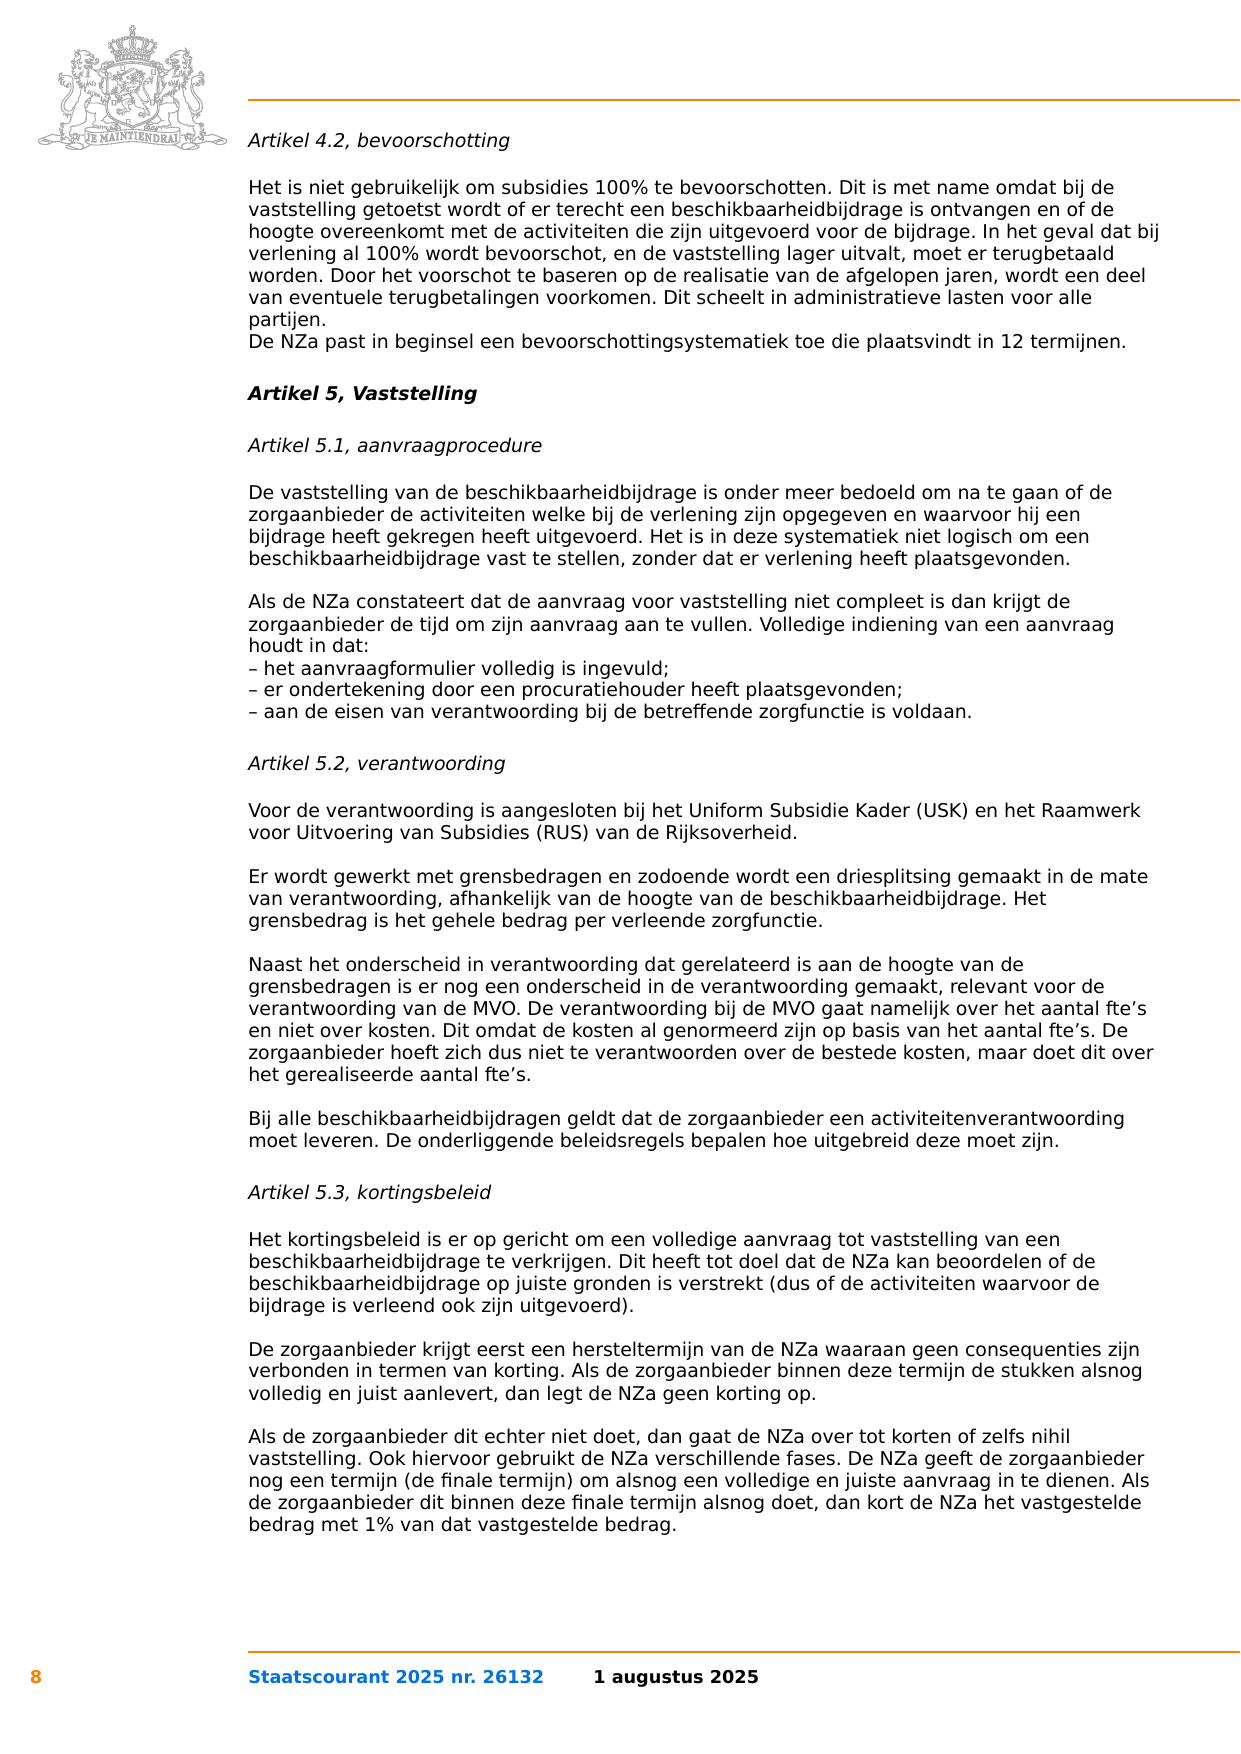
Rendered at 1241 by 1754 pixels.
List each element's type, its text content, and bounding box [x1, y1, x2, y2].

text – er ondertekening door een procuratiehouder heeft plaatsgevonden; [248, 679, 1163, 701]
text Bij alle beschikbaarheidbijdragen geldt dat de zorgaanbieder een activiteitenverantwoording moet leveren. De onderliggende beleidsregels bepalen hoe uitgebreid deze moet zijn. [248, 1108, 1163, 1152]
text De vaststelling van de beschikbaarheidbijdrage is onder meer bedoeld om na te gaan of de zorgaanbieder de activiteiten welke bij de verlening zijn opgegeven en waarvoor hij een bijdrage heeft gekregen heeft uitgevoerd. Het is in deze systematiek niet logisch om een beschikbaarheidbijdrage vast te stellen, zonder dat er verlening heeft plaatsgevonden. [248, 482, 1163, 569]
text – het aanvraagformulier volledig is ingevuld; [248, 657, 1163, 679]
text Als de NZa constateert dat de aanvraag voor vaststelling niet compleet is dan krijgt de zorgaanbieder de tijd om zijn aanvraag aan te vullen. Volledige indiening van een aanvraag houdt in dat: [248, 591, 1163, 657]
subtitle Artikel 5.2, verantwoording [248, 753, 1163, 775]
picture [38, 25, 227, 150]
subtitle Artikel 5, Vaststelling [248, 383, 1163, 405]
text Voor de verantwoording is aangesloten bij het Uniform Subsidie Kader (USK) en het Raamwerk voor Uitvoering van Subsidies (RUS) van de Rijksoverheid. [248, 800, 1163, 844]
subtitle Artikel 4.2, bevoorschotting [248, 130, 1163, 152]
text De zorgaanbieder krijgt eerst een hersteltermijn van de NZa waaraan geen consequenties zijn verbonden in termen van korting. Als de zorgaanbieder binnen deze termijn de stukken alsnog volledig en juist aanlevert, dan legt de NZa geen korting op. [248, 1338, 1163, 1404]
text Er wordt gewerkt met grensbedragen en zodoende wordt een driesplitsing gemaakt in de mate van verantwoording, afhankelijk van de hoogte van de beschikbaarheidbijdrage. Het grensbedrag is het gehele bedrag per verleende zorgfunctie. [248, 866, 1163, 932]
text Het is niet gebruikelijk om subsidies 100% te bevoorschotten. Dit is met name omdat bij de vaststelling getoetst wordt of er terecht een beschikbaarheidbijdrage is ontvangen en of de hoogte overeenkomt met de activiteiten die zijn uitgevoerd voor de bijdrage. In het geval dat bij verlening al 100% wordt bevoorschot, en de vaststelling lager uitvalt, moet er terugbetaald worden. Door het voorschot te baseren op de realisatie van de afgelopen jaren, wordt een deel van eventuele terugbetalingen voorkomen. Dit scheelt in administratieve lasten voor alle partijen. [248, 177, 1163, 331]
subtitle Artikel 5.1, aanvraagprocedure [248, 435, 1163, 457]
text – aan de eisen van verantwoording bij de betreffende zorgfunctie is voldaan. [248, 701, 1163, 723]
subtitle Artikel 5.3, kortingsbeleid [248, 1182, 1163, 1204]
text Het kortingsbeleid is er op gericht om een volledige aanvraag tot vaststelling van een beschikbaarheidbijdrage te verkrijgen. Dit heeft tot doel dat de NZa kan beoordelen of de beschikbaarheidbijdrage op juiste gronden is verstrekt (dus of de activiteiten waarvoor de bijdrage is verleend ook zijn uitgevoerd). [248, 1229, 1163, 1317]
text Naast het onderscheid in verantwoording dat gerelateerd is aan de hoogte van de grensbedragen is er nog een onderscheid in de verantwoording gemaakt, relevant voor de verantwoording van de MVO. De verantwoording bij de MVO gaat namelijk over het aantal fte’s en niet over kosten. Dit omdat de kosten al genormeerd zijn op basis van het aantal fte’s. De zorgaanbieder hoeft zich dus niet te verantwoorden over de bestede kosten, maar doet dit over het gerealiseerde aantal fte’s. [248, 954, 1163, 1086]
text Als de zorgaanbieder dit echter niet doet, dan gaat de NZa over tot korten of zelfs nihil vaststelling. Ook hiervoor gebruikt de NZa verschillende fases. De NZa geeft de zorgaanbieder nog een termijn (de finale termijn) om alsnog een volledige en juiste aanvraag in te dienen. Als de zorgaanbieder dit binnen deze finale termijn alsnog doet, dan kort de NZa het vastgestelde bedrag met 1% van dat vastgestelde bedrag. [248, 1426, 1163, 1536]
text De NZa past in beginsel een bevoorschottingsystematiek toe die plaatsvindt in 12 termijnen. [248, 331, 1163, 353]
